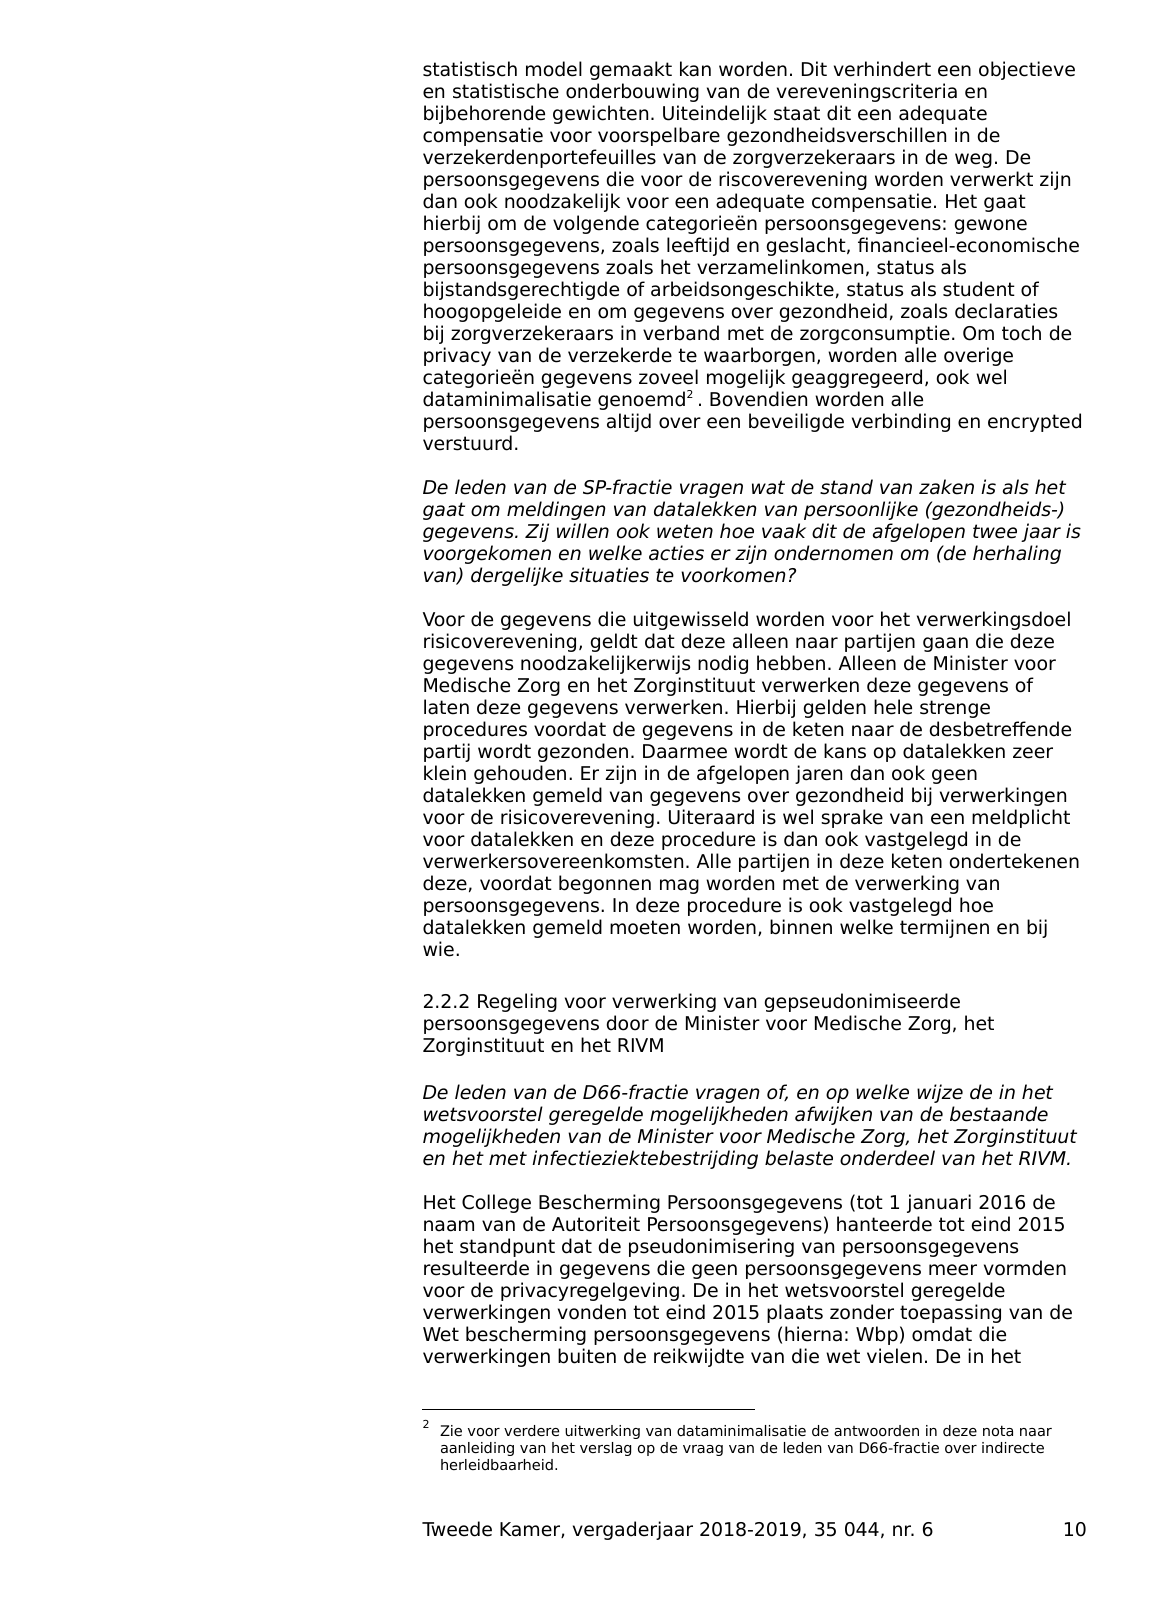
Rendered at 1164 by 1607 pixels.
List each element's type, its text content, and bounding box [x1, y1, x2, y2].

text statistisch model gemaakt kan worden. Dit verhindert een objectieve en statistische onderbouwing van de vereveningscriteria en bijbehorende gewichten. Uiteindelijk staat dit een adequate compensatie voor voorspelbare gezondheidsverschillen in de verzekerdenportefeuilles van de zorgverzekeraars in de weg. De persoonsgegevens die voor de riscoverevening worden verwerkt zijn dan ook noodzakelijk voor een adequate compensatie. Het gaat hierbij om de volgende categorieën persoonsgegevens: gewone persoonsgegevens, zoals leeftijd en geslacht, financieel-economische persoonsgegevens zoals het verzamelinkomen, status als bijstandsgerechtigde of arbeidsongeschikte, status als student of hoogopgeleide en om gegevens over gezondheid, zoals declaraties bij zorgverzekeraars in verband met de zorgconsumptie. Om toch de privacy van de verzekerde te waarborgen, worden alle overige categorieën gegevens zoveel mogelijk geaggregeerd, ook wel dataminimalisatie genoemd. Bovendien worden alle persoonsgegevens altijd over een beveiligde verbinding en encrypted verstuurd. [422, 59, 1087, 455]
text De leden van de SP-fractie vragen wat de stand van zaken is als het gaat om meldingen van datalekken van persoonlijke (gezondheids-) gegevens. Zij willen ook weten hoe vaak dit de afgelopen twee jaar is voorgekomen en welke acties er zijn ondernomen om (de herhaling van) dergelijke situaties te voorkomen? [422, 477, 1087, 587]
subtitle 2.2.2 Regeling voor verwerking van gepseudonimiseerde persoonsgegevens door de Minister voor Medische Zorg, het Zorginstituut en het RIVM [422, 991, 1087, 1057]
text Zie voor verdere uitwerking van dataminimalisatie de antwoorden in deze nota naar aanleiding van het verslag op de vraag van de leden van D66-fractie over indirecte herleidbaarheid. [422, 1418, 1087, 1474]
text Het College Bescherming Persoonsgegevens (tot 1 januari 2016 de naam van de Autoriteit Persoonsgegevens) hanteerde tot eind 2015 het standpunt dat de pseudonimisering van persoonsgegevens resulteerde in gegevens die geen persoonsgegevens meer vormden voor de privacyregelgeving. De in het wetsvoorstel geregelde verwerkingen vonden tot eind 2015 plaats zonder toepassing van de Wet bescherming persoonsgegevens (hierna: Wbp) omdat die verwerkingen buiten de reikwijdte van die wet vielen. De in het [422, 1192, 1087, 1367]
text De leden van de D66-fractie vragen of, en op welke wijze de in het wetsvoorstel geregelde mogelijkheden afwijken van de bestaande mogelijkheden van de Minister voor Medische Zorg, het Zorginstituut en het met infectieziektebestrijding belaste onderdeel van het RIVM. [422, 1082, 1087, 1169]
text Voor de gegevens die uitgewisseld worden voor het verwerkingsdoel risicoverevening, geldt dat deze alleen naar partijen gaan die deze gegevens noodzakelijkerwijs nodig hebben. Alleen de Minister voor Medische Zorg en het Zorginstituut verwerken deze gegevens of laten deze gegevens verwerken. Hierbij gelden hele strenge procedures voordat de gegevens in de keten naar de desbetreffende partij wordt gezonden. Daarmee wordt de kans op datalekken zeer klein gehouden. Er zijn in de afgelopen jaren dan ook geen datalekken gemeld van gegevens over gezondheid bij verwerkingen voor de risicoverevening. Uiteraard is wel sprake van een meldplicht voor datalekken en deze procedure is dan ook vastgelegd in de verwerkersovereenkomsten. Alle partijen in deze keten ondertekenen deze, voordat begonnen mag worden met de verwerking van persoonsgegevens. In deze procedure is ook vastgelegd hoe datalekken gemeld moeten worden, binnen welke termijnen en bij wie. [422, 609, 1087, 961]
